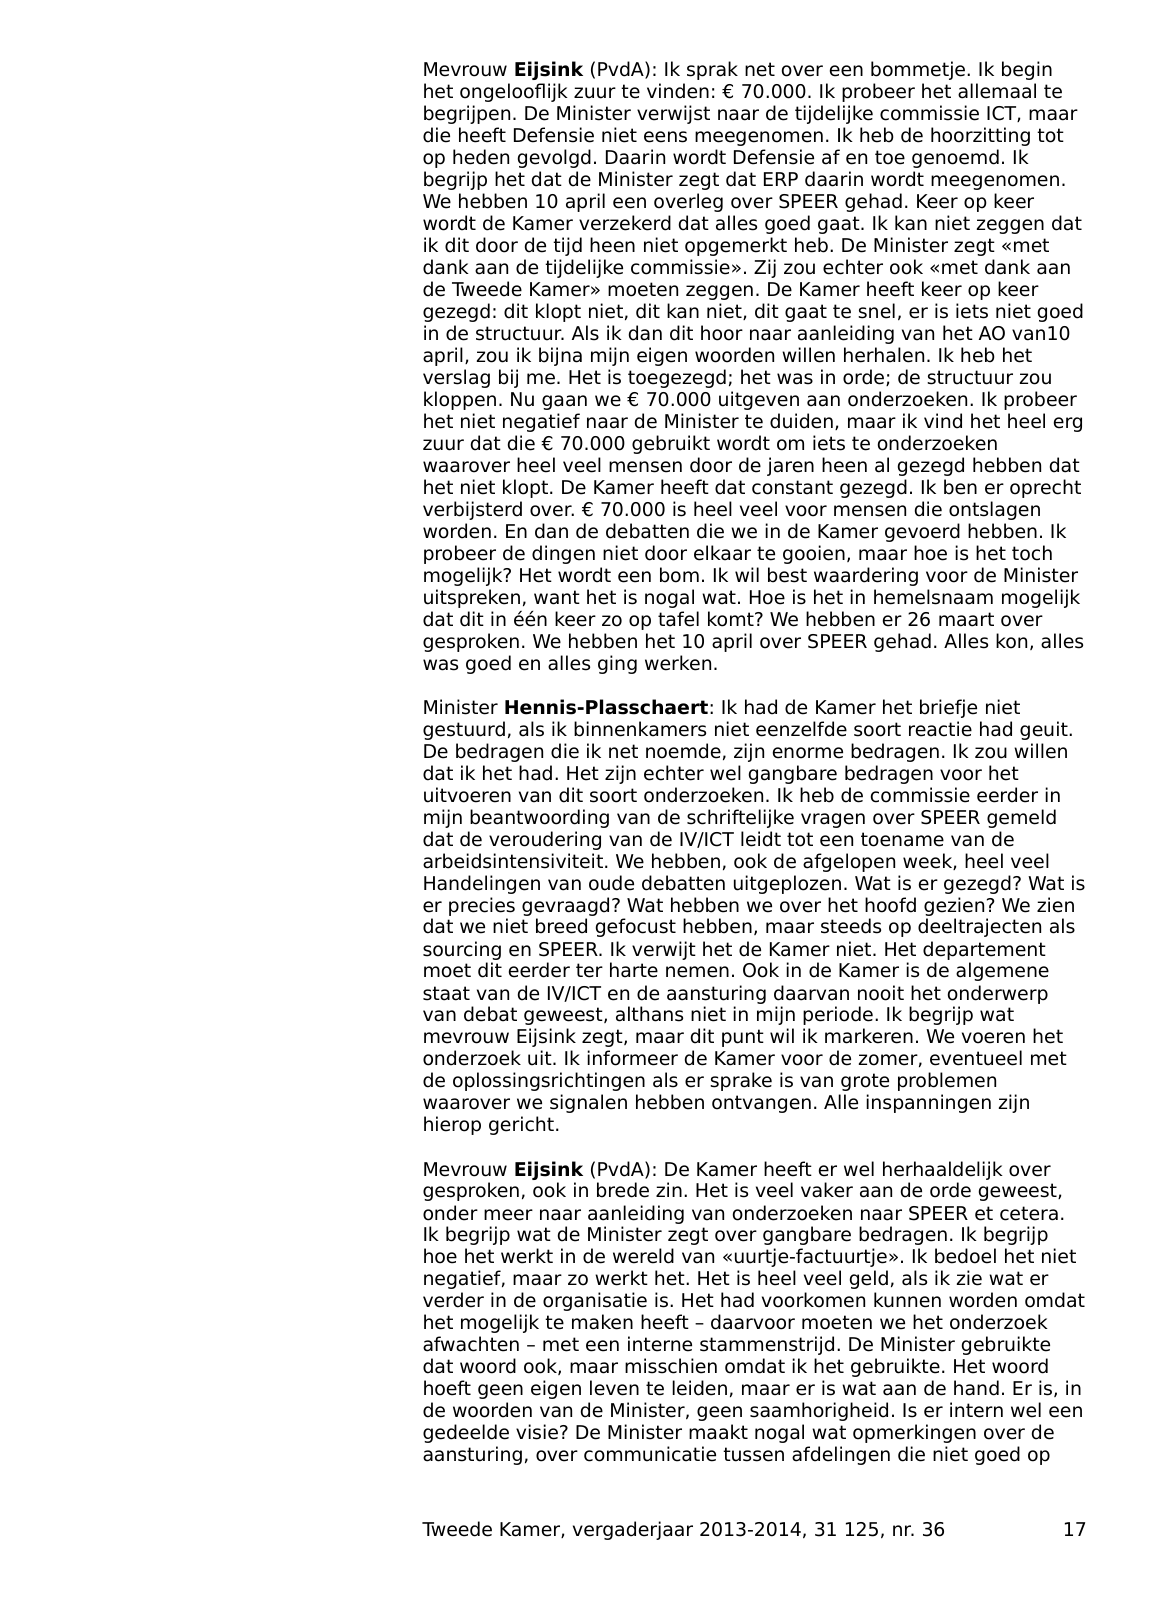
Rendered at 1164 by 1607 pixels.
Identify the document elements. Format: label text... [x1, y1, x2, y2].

text Minister Hennis-Plasschaert: Ik had de Kamer het briefje niet gestuurd, als ik binnenkamers niet eenzelfde soort reactie had geuit. De bedragen die ik net noemde, zijn enorme bedragen. Ik zou willen dat ik het had. Het zijn echter wel gangbare bedragen voor het uitvoeren van dit soort onderzoeken. Ik heb de commissie eerder in mijn beantwoording van de schriftelijke vragen over SPEER gemeld dat de veroudering van de IV/ICT leidt tot een toename van de arbeidsintensiviteit. We hebben, ook de afgelopen week, heel veel Handelingen van oude debatten uitgeplozen. Wat is er gezegd? Wat is er precies gevraagd? Wat hebben we over het hoofd gezien? We zien dat we niet breed gefocust hebben, maar steeds op deeltrajecten als sourcing en SPEER. Ik verwijt het de Kamer niet. Het departement moet dit eerder ter harte nemen. Ook in de Kamer is de algemene staat van de IV/ICT en de aansturing daarvan nooit het onderwerp van debat geweest, althans niet in mijn periode. Ik begrijp wat mevrouw Eijsink zegt, maar dit punt wil ik markeren. We voeren het onderzoek uit. Ik informeer de Kamer voor de zomer, eventueel met de oplossingsrichtingen als er sprake is van grote problemen waarover we signalen hebben ontvangen. Alle inspanningen zijn hierop gericht. [422, 697, 1087, 1136]
text Mevrouw Eijsink (PvdA): Ik sprak net over een bommetje. Ik begin het ongelooflijk zuur te vinden: € 70.000. Ik probeer het allemaal te begrijpen. De Minister verwijst naar de tijdelijke commissie ICT, maar die heeft Defensie niet eens meegenomen. Ik heb de hoorzitting tot op heden gevolgd. Daarin wordt Defensie af en toe genoemd. Ik begrijp het dat de Minister zegt dat ERP daarin wordt meegenomen. We hebben 10 april een overleg over SPEER gehad. Keer op keer wordt de Kamer verzekerd dat alles goed gaat. Ik kan niet zeggen dat ik dit door de tijd heen niet opgemerkt heb. De Minister zegt «met dank aan de tijdelijke commissie». Zij zou echter ook «met dank aan de Tweede Kamer» moeten zeggen. De Kamer heeft keer op keer gezegd: dit klopt niet, dit kan niet, dit gaat te snel, er is iets niet goed in de structuur. Als ik dan dit hoor naar aanleiding van het AO van10 april, zou ik bijna mijn eigen woorden willen herhalen. Ik heb het verslag bij me. Het is toegezegd; het was in orde; de structuur zou kloppen. Nu gaan we € 70.000 uitgeven aan onderzoeken. Ik probeer het niet negatief naar de Minister te duiden, maar ik vind het heel erg zuur dat die € 70.000 gebruikt wordt om iets te onderzoeken waarover heel veel mensen door de jaren heen al gezegd hebben dat het niet klopt. De Kamer heeft dat constant gezegd. Ik ben er oprecht verbijsterd over. € 70.000 is heel veel voor mensen die ontslagen worden. En dan de debatten die we in de Kamer gevoerd hebben. Ik probeer de dingen niet door elkaar te gooien, maar hoe is het toch mogelijk? Het wordt een bom. Ik wil best waardering voor de Minister uitspreken, want het is nogal wat. Hoe is het in hemelsnaam mogelijk dat dit in één keer zo op tafel komt? We hebben er 26 maart over gesproken. We hebben het 10 april over SPEER gehad. Alles kon, alles was goed en alles ging werken. [422, 59, 1087, 674]
text Mevrouw Eijsink (PvdA): De Kamer heeft er wel herhaaldelijk over gesproken, ook in brede zin. Het is veel vaker aan de orde geweest, onder meer naar aanleiding van onderzoeken naar SPEER et cetera. Ik begrijp wat de Minister zegt over gangbare bedragen. Ik begrijp hoe het werkt in de wereld van «uurtje-factuurtje». Ik bedoel het niet negatief, maar zo werkt het. Het is heel veel geld, als ik zie wat er verder in de organisatie is. Het had voorkomen kunnen worden omdat het mogelijk te maken heeft – daarvoor moeten we het onderzoek afwachten – met een interne stammenstrijd. De Minister gebruikte dat woord ook, maar misschien omdat ik het gebruikte. Het woord hoeft geen eigen leven te leiden, maar er is wat aan de hand. Er is, in de woorden van de Minister, geen saamhorigheid. Is er intern wel een gedeelde visie? De Minister maakt nogal wat opmerkingen over de aansturing, over communicatie tussen afdelingen die niet goed op [422, 1158, 1087, 1466]
